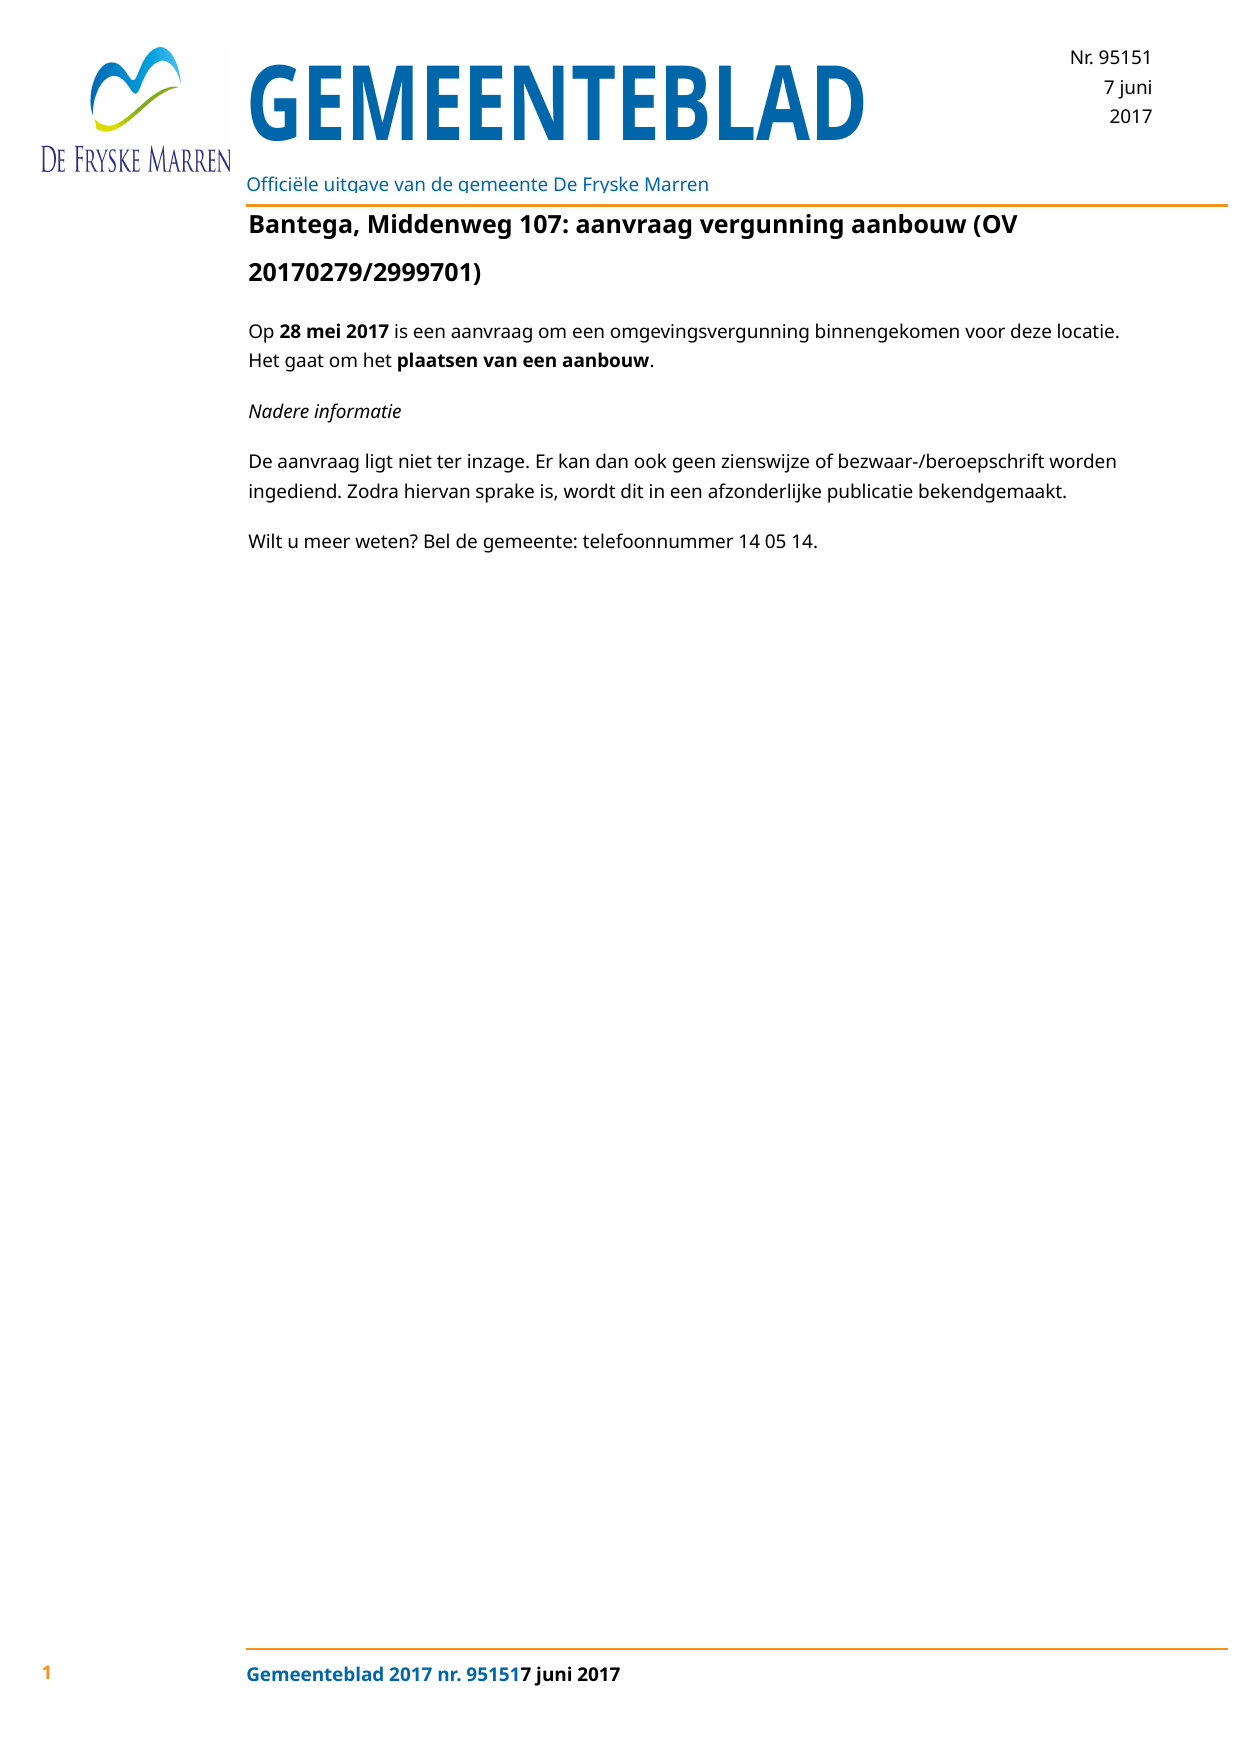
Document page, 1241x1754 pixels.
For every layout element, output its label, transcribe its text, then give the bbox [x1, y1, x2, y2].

text Nadere informatie [248, 398, 1152, 424]
text De aanvraag ligt niet ter inzage. Er kan dan ook geen zienswijze of bezwaar-/beroepschrift worden ingediend. Zodra hiervan sprake is, wordt dit in een afzonderlijke publicatie bekendgemaakt. [248, 448, 1152, 504]
picture [41, 47, 231, 172]
text Op 28 mei 2017 is een aanvraag om een omgevingsvergunning binnengekomen voor deze locatie. Het gaat om het plaatsen van een aanbouw. [248, 318, 1152, 373]
text Wilt u meer weten? Bel de gemeente: telefoonnummer 14 05 14. [248, 528, 1152, 554]
text Bantega, Middenweg 107: aanvraag vergunning aanbouw (OV 20170279/2999701) [248, 207, 1152, 288]
